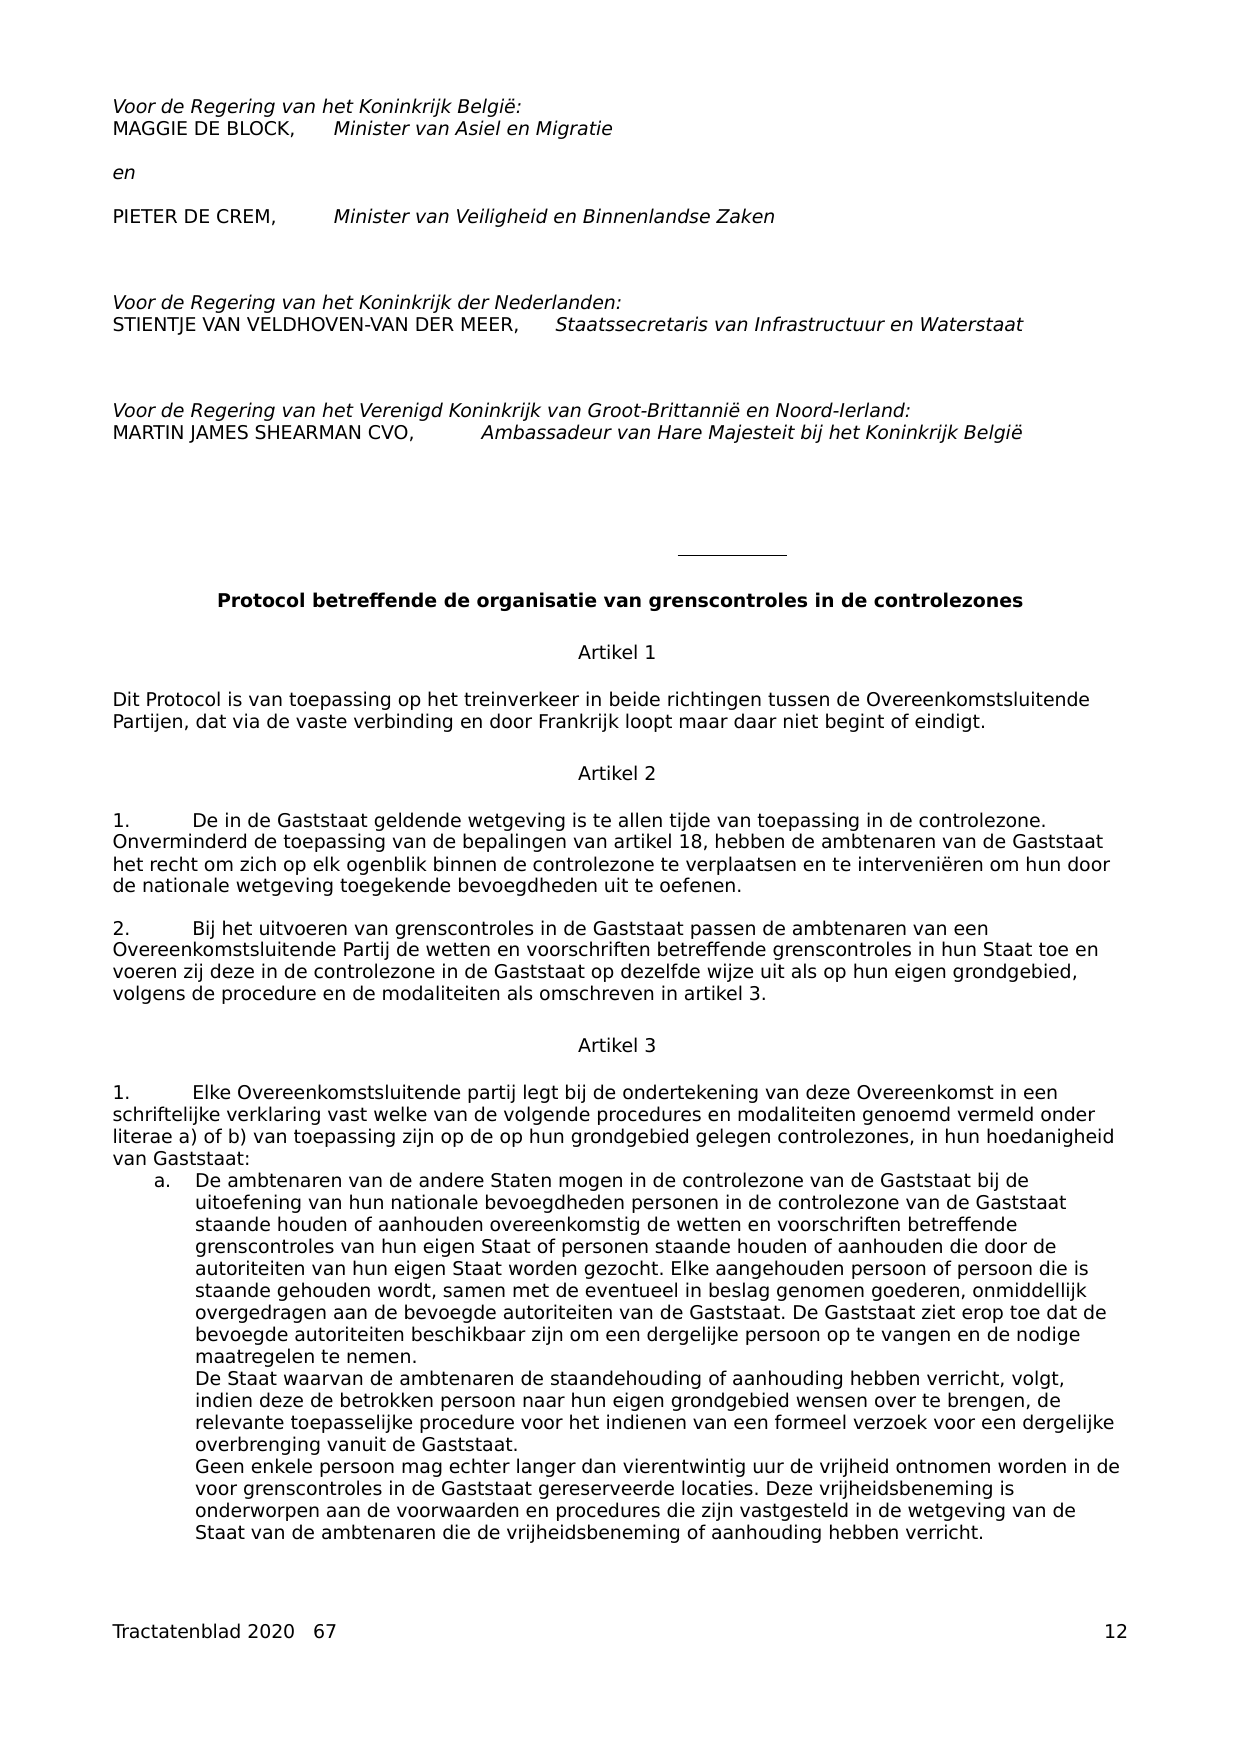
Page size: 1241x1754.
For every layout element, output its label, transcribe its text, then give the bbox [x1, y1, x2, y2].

text Voor de Regering van het Koninkrijk der Nederlanden: STIENTJE VAN VELDHOVEN-VAN DER MEER, Staatssecretaris van Infrastructuur en Waterstaat [112, 292, 1128, 380]
text Dit Protocol is van toepassing op het treinverkeer in beide richtingen tussen de Overeenkomstsluitende Partijen, dat via de vaste verbinding en door Frankrijk loopt maar daar niet begint of eindigt. [112, 688, 1128, 732]
text Voor de Regering van het Verenigd Koninkrijk van Groot-Brittannië en Noord-Ierland: MARTIN JAMES SHEARMAN CVO, Ambassadeur van Hare Majesteit bij het Koninkrijk België [112, 400, 1128, 488]
text 2. Bij het uitvoeren van grenscontroles in de Gaststaat passen de ambtenaren van een Overeenkomstsluitende Partij de wetten en voorschriften betreffende grenscontroles in hun Staat toe en voeren zij deze in de controlezone in de Gaststaat op dezelfde wijze uit als op hun eigen grondgebied, volgens de procedure en de modaliteiten als omschreven in artikel 3. [112, 917, 1128, 1005]
subtitle Artikel 3 [112, 1035, 1128, 1057]
text Geen enkele persoon mag echter langer dan vierentwintig uur de vrijheid ontnomen worden in de voor grenscontroles in de Gaststaat gereserveerde locaties. Deze vrijheidsbeneming is onderworpen aan de voorwaarden en procedures die zijn vastgesteld in de wetgeving van de Staat van de ambtenaren die de vrijheidsbeneming of aanhouding hebben verricht. [195, 1456, 1128, 1544]
text 1. De in de Gaststaat geldende wetgeving is te allen tijde van toepassing in de controlezone. Onverminderd de toepassing van de bepalingen van artikel 18, hebben de ambtenaren van de Gaststaat het recht om zich op elk ogenblik binnen de controlezone te verplaatsen en te interveniëren om hun door de nationale wetgeving toegekende bevoegdheden uit te oefenen. [112, 809, 1128, 897]
subtitle Artikel 1 [112, 642, 1128, 663]
text 1. Elke Overeenkomstsluitende partij legt bij de ondertekening van deze Overeenkomst in een schriftelijke verklaring vast welke van de volgende procedures en modaliteiten genoemd vermeld onder literae a) of b) van toepassing zijn op de op hun grondgebied gelegen controlezones, in hun hoedanigheid van Gaststaat: [112, 1082, 1128, 1170]
subtitle Protocol betreffende de organisatie van grenscontroles in de controlezones [112, 589, 1128, 612]
text Voor de Regering van het Koninkrijk België: MAGGIE DE BLOCK, Minister van Asiel en Migratie en PIETER DE CREM, Minister van Veiligheid en Binnenlandse Zaken [112, 96, 1128, 272]
subtitle Artikel 2 [112, 762, 1128, 784]
text De Staat waarvan de ambtenaren de staandehouding of aanhouding hebben verricht, volgt, indien deze de betrokken persoon naar hun eigen grondgebied wensen over te brengen, de relevante toepasselijke procedure voor het indienen van een formeel verzoek voor een dergelijke overbrenging vanuit de Gaststaat. [195, 1368, 1128, 1456]
text a. De ambtenaren van de andere Staten mogen in de controlezone van de Gaststaat bij de uitoefening van hun nationale bevoegdheden personen in de controlezone van de Gaststaat staande houden of aanhouden overeenkomstig de wetten en voorschriften betreffende grenscontroles van hun eigen Staat of personen staande houden of aanhouden die door de autoriteiten van hun eigen Staat worden gezocht. Elke aangehouden persoon of persoon die is staande gehouden wordt, samen met de eventueel in beslag genomen goederen, onmiddellijk overgedragen aan de bevoegde autoriteiten van de Gaststaat. De Gaststaat ziet erop toe dat de bevoegde autoriteiten beschikbaar zijn om een dergelijke persoon op te vangen en de nodige maatregelen te nemen. [153, 1170, 1128, 1368]
